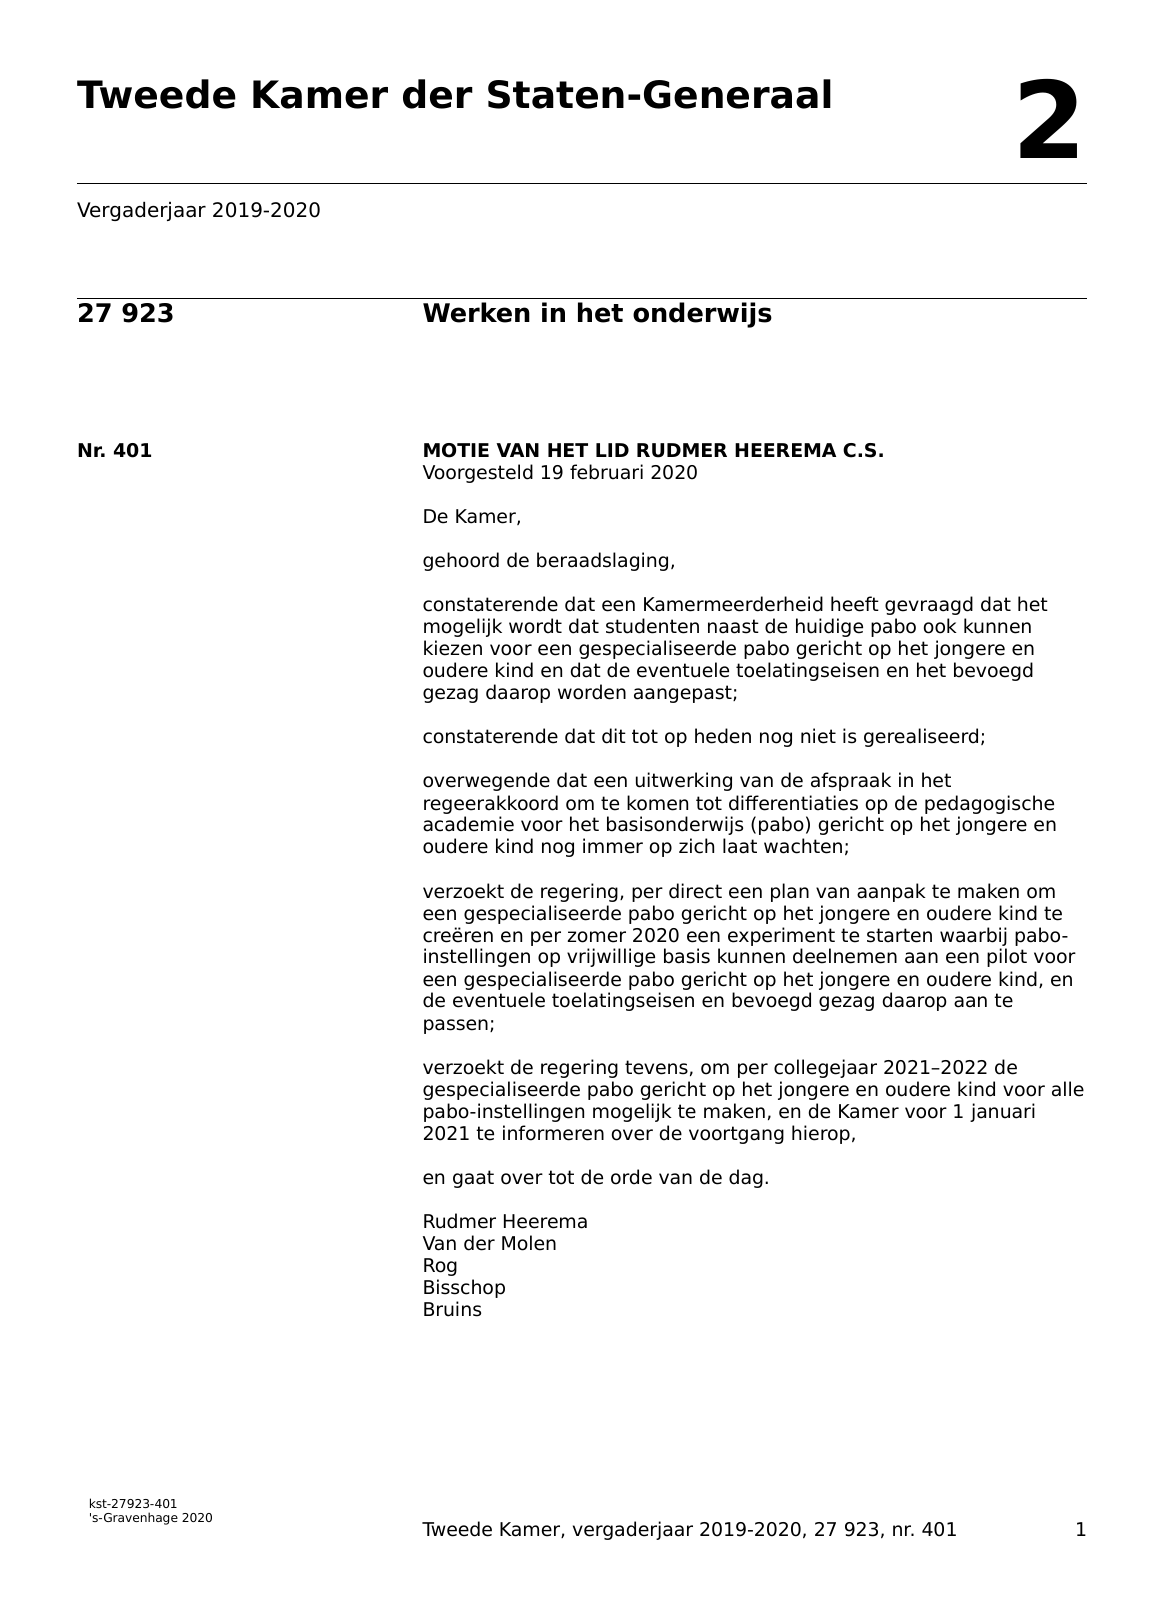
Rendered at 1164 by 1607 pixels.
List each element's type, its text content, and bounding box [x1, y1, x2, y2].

table_header 2 [886, 59, 1087, 183]
text 's-Gravenhage 2020 [88, 1511, 323, 1525]
table_header Tweede Kamer der Staten-Generaal [77, 59, 886, 183]
text De Kamer, [422, 506, 1087, 528]
text en gaat over tot de orde van de dag. [422, 1167, 1087, 1189]
text Rog [422, 1255, 1087, 1277]
text Rudmer Heerema [422, 1211, 1087, 1233]
text Voorgesteld 19 februari 2020 [422, 462, 1087, 484]
text kst-27923-401 [88, 1497, 323, 1511]
text Bisschop [422, 1277, 1087, 1299]
text verzoekt de regering tevens, om per collegejaar 2021–2022 de gespecialiseerde pabo gericht op het jongere en oudere kind voor alle pabo-instellingen mogelijk te maken, en de Kamer voor 1 januari 2021 te informeren over de voortgang hierop, [422, 1057, 1087, 1144]
text constaterende dat een Kamermeerderheid heeft gevraagd dat het mogelijk wordt dat studenten naast de huidige pabo ook kunnen kiezen voor een gespecialiseerde pabo gericht op het jongere en oudere kind en dat de eventuele toelatingseisen en het bevoegd gezag daarop worden aangepast; [422, 594, 1087, 704]
text verzoekt de regering, per direct een plan van aanpak te maken om een gespecialiseerde pabo gericht op het jongere en oudere kind te creëren en per zomer 2020 een experiment te starten waarbij pabo-instellingen op vrijwillige basis kunnen deelnemen aan een pilot voor een gespecialiseerde pabo gericht op het jongere en oudere kind, en de eventuele toelatingseisen en bevoegd gezag daarop aan te passen; [422, 881, 1087, 1034]
subtitle Nr. 401 MOTIE VAN HET LID RUDMER HEEREMA C.S. [77, 440, 1087, 462]
text Van der Molen [422, 1233, 1087, 1255]
text overwegende dat een uitwerking van de afspraak in het regeerakkoord om te komen tot differentiaties op de pedagogische academie voor het basisonderwijs (pabo) gericht op het jongere en oudere kind nog immer op zich laat wachten; [422, 770, 1087, 858]
text constaterende dat dit tot op heden nog niet is gerealiseerd; [422, 726, 1087, 748]
table_cell Vergaderjaar 2019-2020 [77, 184, 1087, 298]
text Bruins [422, 1299, 1087, 1321]
subtitle 27 923 Werken in het onderwijs [77, 299, 1087, 329]
text gehoord de beraadslaging, [422, 550, 1087, 572]
